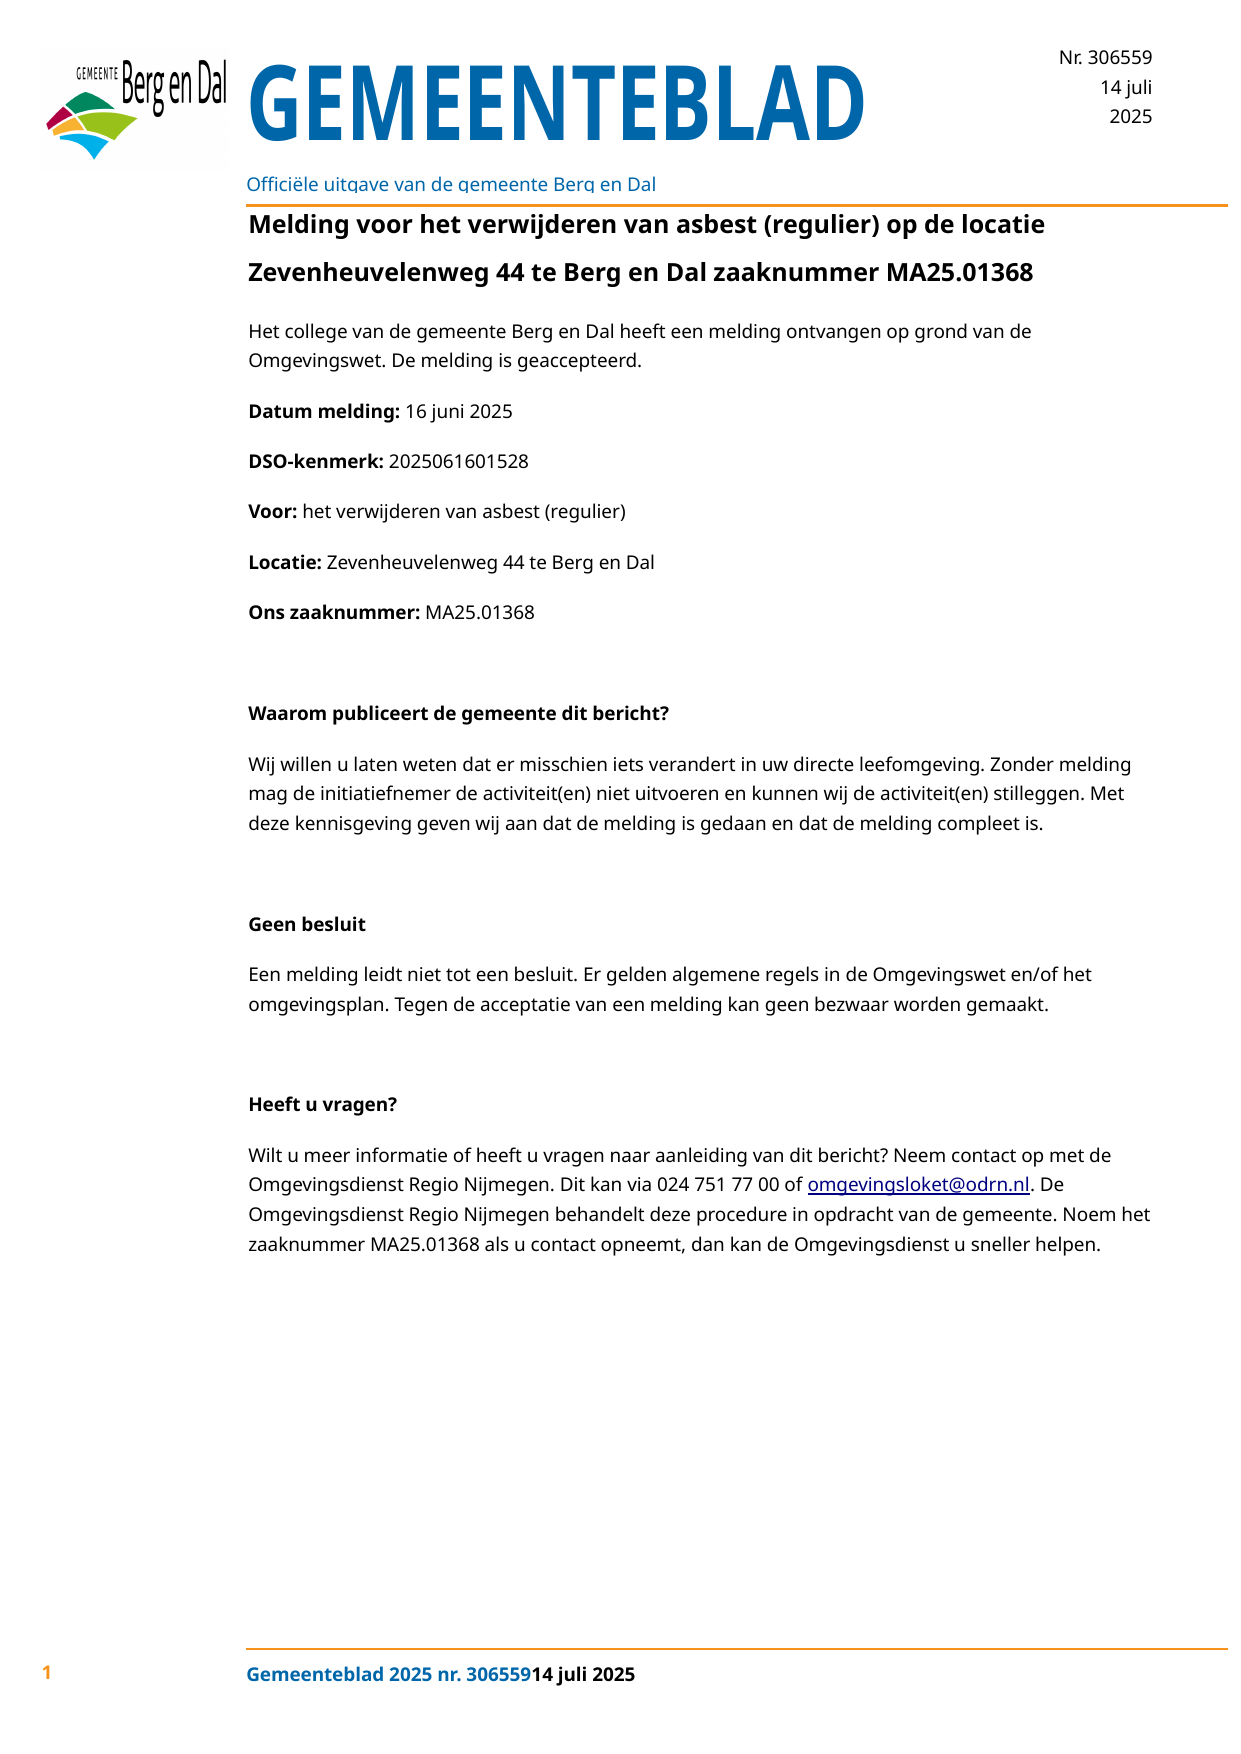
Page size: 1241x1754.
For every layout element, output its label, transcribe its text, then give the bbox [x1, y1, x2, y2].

text Locatie: Zevenheuvelenweg 44 te Berg en Dal [248, 549, 1152, 575]
text Heeft u vragen? [248, 1092, 1152, 1117]
text Een melding leidt niet tot een besluit. Er gelden algemene regels in de Omgevingswet en/of het omgevingsplan. Tegen de acceptatie van een melding kan geen bezwaar worden gemaakt. [248, 961, 1152, 1017]
picture [41, 47, 231, 172]
text Wij willen u laten weten dat er misschien iets verandert in uw directe leefomgeving. Zonder melding mag de initiatiefnemer de activiteit(en) niet uitvoeren en kunnen wij de activiteit(en) stilleggen. Met deze kennisgeving geven wij aan dat de melding is gedaan en dat de melding compleet is. [248, 751, 1152, 836]
text Wilt u meer informatie of heeft u vragen naar aanleiding van dit bericht? Neem contact op met de Omgevingsdienst Regio Nijmegen. Dit kan via 024 751 77 00 of omgevingsloket@odrn.nl. De Omgevingsdienst Regio Nijmegen behandelt deze procedure in opdracht van de gemeente. Noem het zaaknummer MA25.01368 als u contact opneemt, dan kan de Omgevingsdienst u sneller helpen. [248, 1142, 1152, 1257]
text Waarom publiceert de gemeente dit bericht? [248, 700, 1152, 726]
text Voor: het verwijderen van asbest (regulier) [248, 499, 1152, 524]
text Geen besluit [248, 911, 1152, 937]
text DSO-kenmerk: 2025061601528 [248, 448, 1152, 474]
text Het college van de gemeente Berg en Dal heeft een melding ontvangen op grond van de Omgevingswet. De melding is geaccepteerd. [248, 318, 1152, 373]
text Ons zaaknummer: MA25.01368 [248, 599, 1152, 625]
text Datum melding: 16 juni 2025 [248, 398, 1152, 424]
text Melding voor het verwijderen van asbest (regulier) op de locatie Zevenheuvelenweg 44 te Berg en Dal zaaknummer MA25.01368 [248, 207, 1152, 288]
